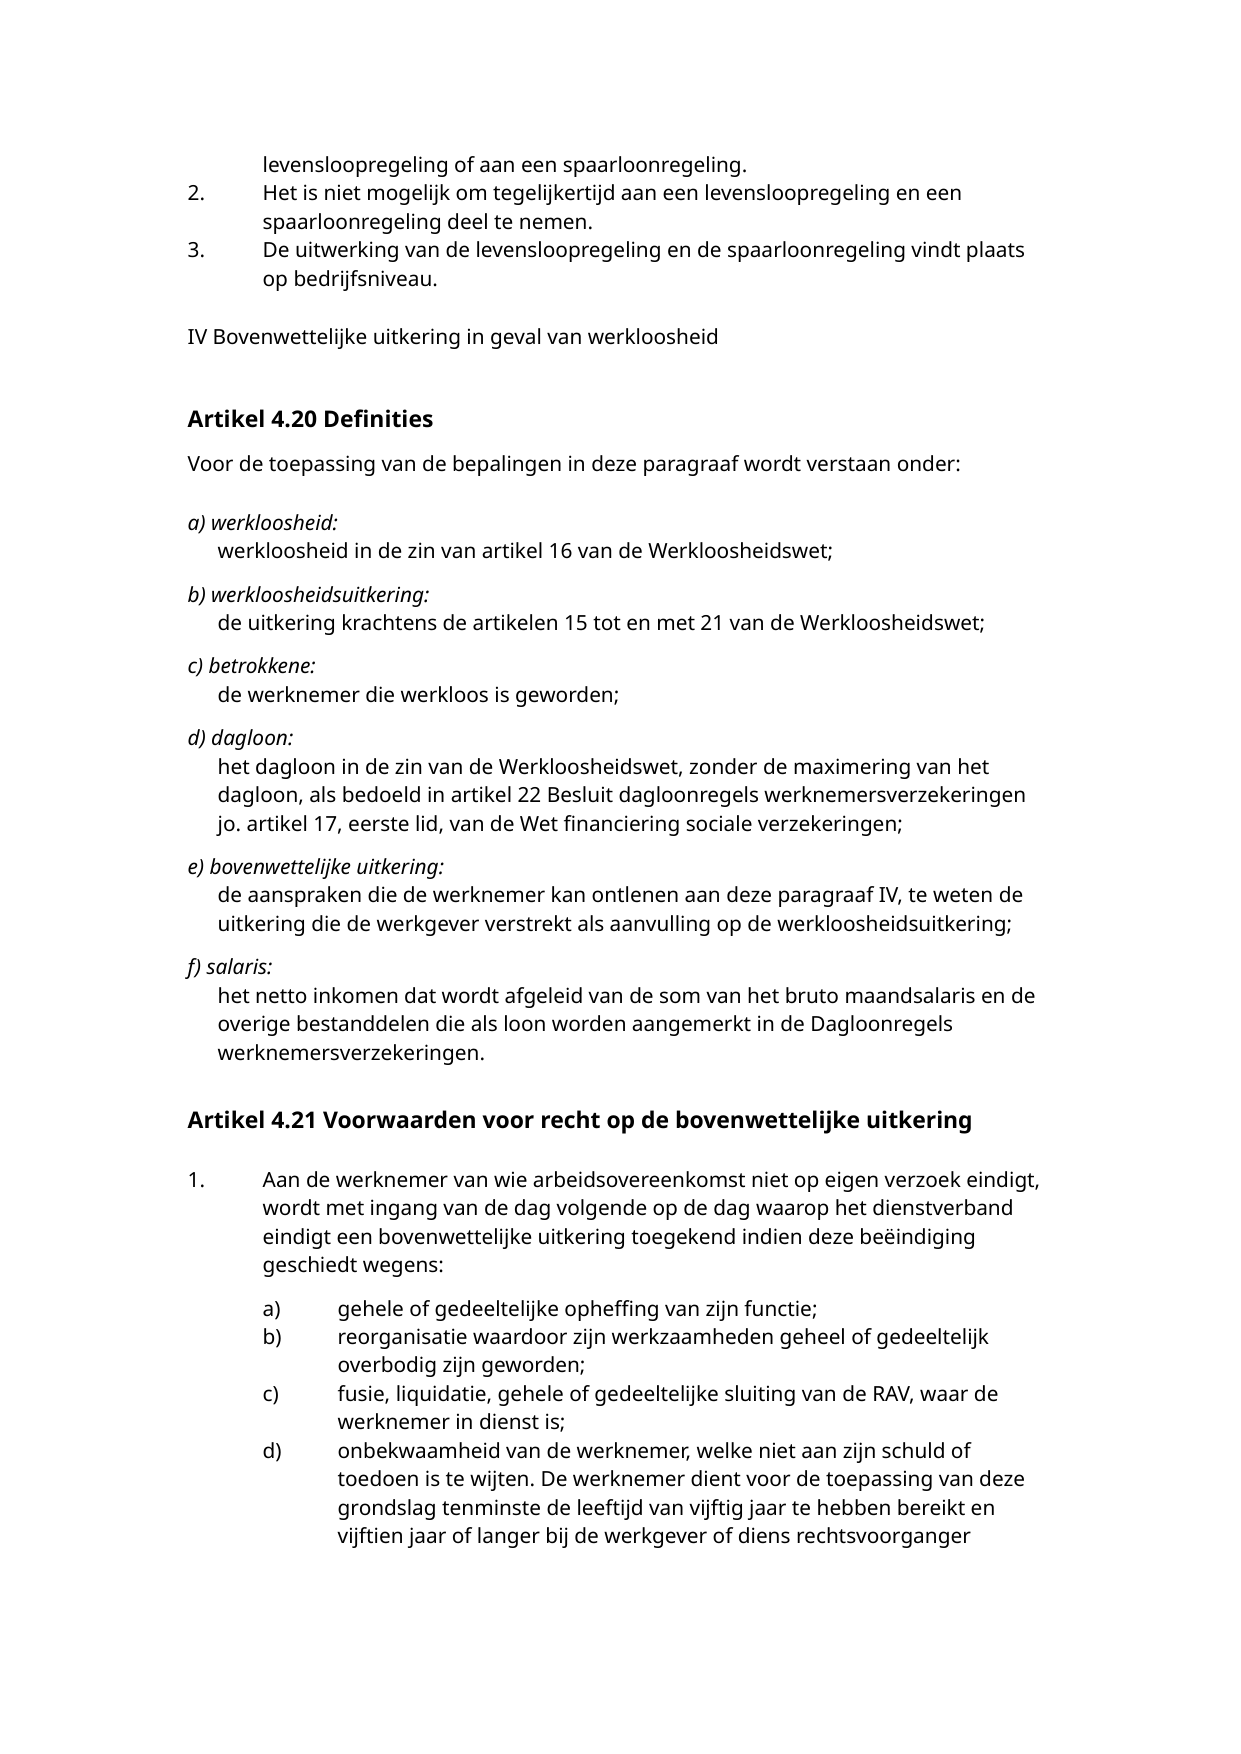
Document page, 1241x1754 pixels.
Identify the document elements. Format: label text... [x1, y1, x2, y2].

text het dagloon in de zin van de Werkloosheidswet, zonder de maximering van het dagloon, als bedoeld in artikel 22 Besluit dagloonregels werknemersverzekeringen jo. artikel 17, eerste lid, van de Wet financiering sociale verzekeringen; [217, 752, 1053, 837]
list fusie, liquidatie, gehele of gedeeltelijke sluiting van de RAV, waar de werknemer in dienst is; [262, 1379, 1053, 1436]
text de werknemer die werkloos is geworden; [217, 680, 1053, 708]
text de uitkering krachtens de artikelen 15 tot en met 21 van de Werkloosheidswet; [217, 608, 1053, 637]
list Aan de werknemer van wie arbeidsovereenkomst niet op eigen verzoek eindigt, wordt met ingang van de dag volgende op de dag waarop het dienstverband eindigt een bovenwettelijke uitkering toegekend indien deze beëindiging geschiedt wegens: [187, 1165, 1053, 1279]
text de aanspraken die de werknemer kan ontlenen aan deze paragraaf IV, te weten de uitkering die de werkgever verstrekt als aanvulling op de werkloosheidsuitkering; [217, 881, 1053, 937]
text het netto inkomen dat wordt afgeleid van de som van het bruto maandsalaris en de overige bestanddelen die als loon worden aangemerkt in de Dagloonregels werknemersverzekeringen. [217, 981, 1053, 1066]
text a) werkloosheid: [187, 508, 1053, 536]
list levensloopregeling of aan een spaarloonregeling. [187, 150, 1053, 178]
text werkloosheid in de zin van artikel 16 van de Werkloosheidswet; [217, 536, 1053, 565]
text e) bovenwettelijke uitkering: [187, 852, 1053, 881]
list Het is niet mogelijk om tegelijkertijd aan een levensloopregeling en een spaarloonregeling deel te nemen. [187, 178, 1053, 235]
list gehele of gedeeltelijke opheffing van zijn functie; [262, 1294, 1053, 1322]
list De uitwerking van de levensloopregeling en de spaarloonregeling vindt plaats op bedrijfsniveau. [187, 235, 1053, 292]
list reorganisatie waardoor zijn werkzaamheden geheel of gedeeltelijk overbodig zijn geworden; [262, 1322, 1053, 1379]
text f) salaris: [187, 952, 1053, 981]
subtitle Artikel 4.21 Voorwaarden voor recht op de bovenwettelijke uitkering [187, 1104, 1053, 1135]
subtitle Artikel 4.20 Definities [187, 403, 1053, 434]
text Voor de toepassing van de bepalingen in deze paragraaf wordt verstaan onder: [187, 449, 1053, 478]
text c) betrokkene: [187, 652, 1053, 680]
list onbekwaamheid van de werknemer, welke niet aan zijn schuld of toedoen is te wijten. De werknemer dient voor de toepassing van deze grondslag tenminste de leeftijd van vijftig jaar te hebben bereikt en vijftien jaar of langer bij de werkgever of diens rechtsvoorganger [262, 1436, 1053, 1550]
subtitle IV Bovenwettelijke uitkering in geval van werkloosheid [187, 322, 1053, 351]
text d) dagloon: [187, 723, 1053, 752]
text b) werkloosheidsuitkering: [187, 580, 1053, 608]
